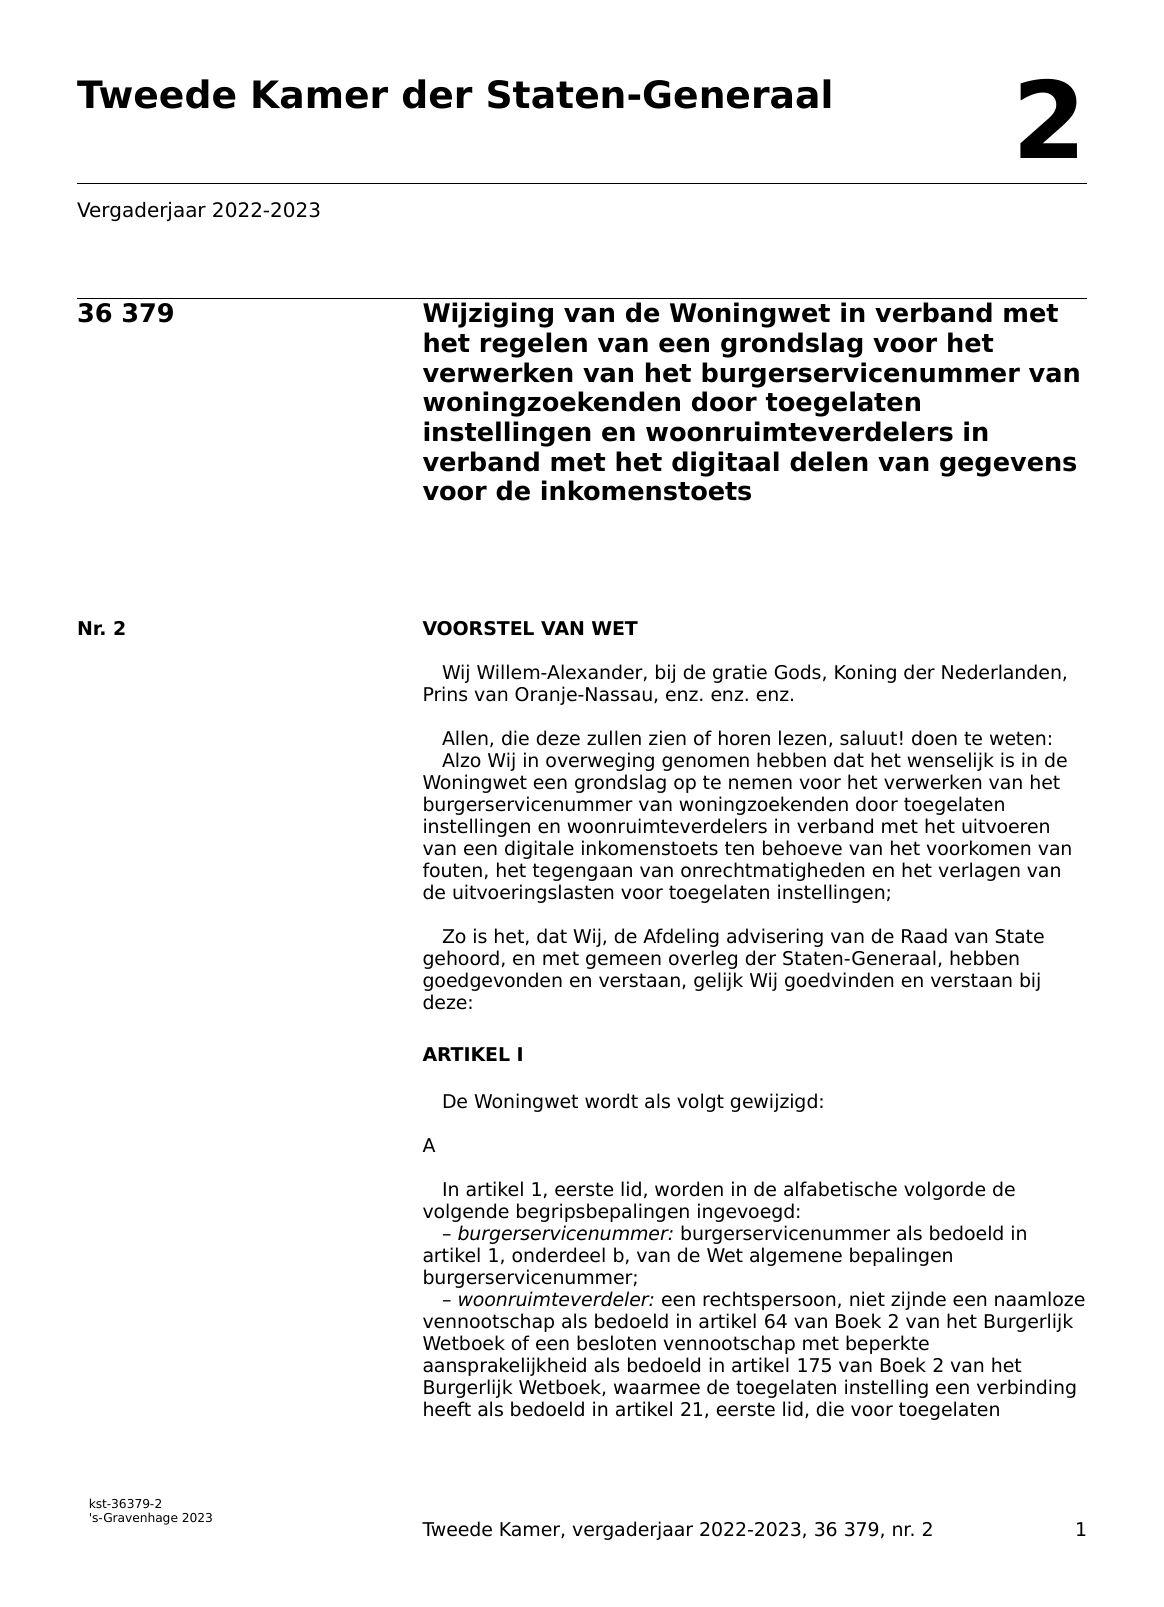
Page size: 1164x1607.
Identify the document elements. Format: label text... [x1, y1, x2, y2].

text Wij Willem-Alexander, bij de gratie Gods, Koning der Nederlanden, Prins van Oranje-Nassau, enz. enz. enz. [422, 662, 1087, 706]
text Alzo Wij in overweging genomen hebben dat het wenselijk is in de Woningwet een grondslag op te nemen voor het verwerken van het burgerservicenummer van woningzoekenden door toegelaten instellingen en woonruimteverdelers in verband met het uitvoeren van een digitale inkomenstoets ten behoeve van het voorkomen van fouten, het tegengaan van onrechtmatigheden en het verlagen van de uitvoeringslasten voor toegelaten instellingen; [422, 750, 1087, 904]
table_cell Vergaderjaar 2022-2023 [77, 184, 1087, 298]
text A [422, 1135, 1087, 1157]
table_header Tweede Kamer der Staten-Generaal [77, 59, 886, 183]
subtitle Nr. 2 VOORSTEL VAN WET [77, 618, 1087, 640]
text kst-36379-2 [88, 1497, 323, 1511]
text De Woningwet wordt als volgt gewijzigd: [422, 1091, 1087, 1113]
text 's-Gravenhage 2023 [88, 1511, 323, 1525]
text Allen, die deze zullen zien of horen lezen, saluut! doen te weten: [422, 728, 1087, 750]
subtitle 36 379 Wijziging van de Woningwet in verband met het regelen van een grondslag voor het verwerken van het burgerservicenummer van woningzoekenden door toegelaten instellingen en woonruimteverdelers in verband met het digitaal delen van gegevens voor de inkomenstoets [77, 299, 1087, 507]
text In artikel 1, eerste lid, worden in de alfabetische volgorde de volgende begripsbepalingen ingevoegd: [422, 1179, 1087, 1223]
text – woonruimteverdeler: een rechtspersoon, niet zijnde een naamloze vennootschap als bedoeld in artikel 64 van Boek 2 van het Burgerlijk Wetboek of een besloten vennootschap met beperkte aansprakelijkheid als bedoeld in artikel 175 van Boek 2 van het Burgerlijk Wetboek, waarmee de toegelaten instelling een verbinding heeft als bedoeld in artikel 21, eerste lid, die voor toegelaten [422, 1289, 1087, 1421]
subtitle ARTIKEL I [422, 1044, 1087, 1066]
table_header 2 [886, 59, 1087, 183]
text Zo is het, dat Wij, de Afdeling advisering van de Raad van State gehoord, en met gemeen overleg der Staten-Generaal, hebben goedgevonden en verstaan, gelijk Wij goedvinden en verstaan bij deze: [422, 926, 1087, 1014]
text – burgerservicenummer: burgerservicenummer als bedoeld in artikel 1, onderdeel b, van de Wet algemene bepalingen burgerservicenummer; [422, 1223, 1087, 1289]
